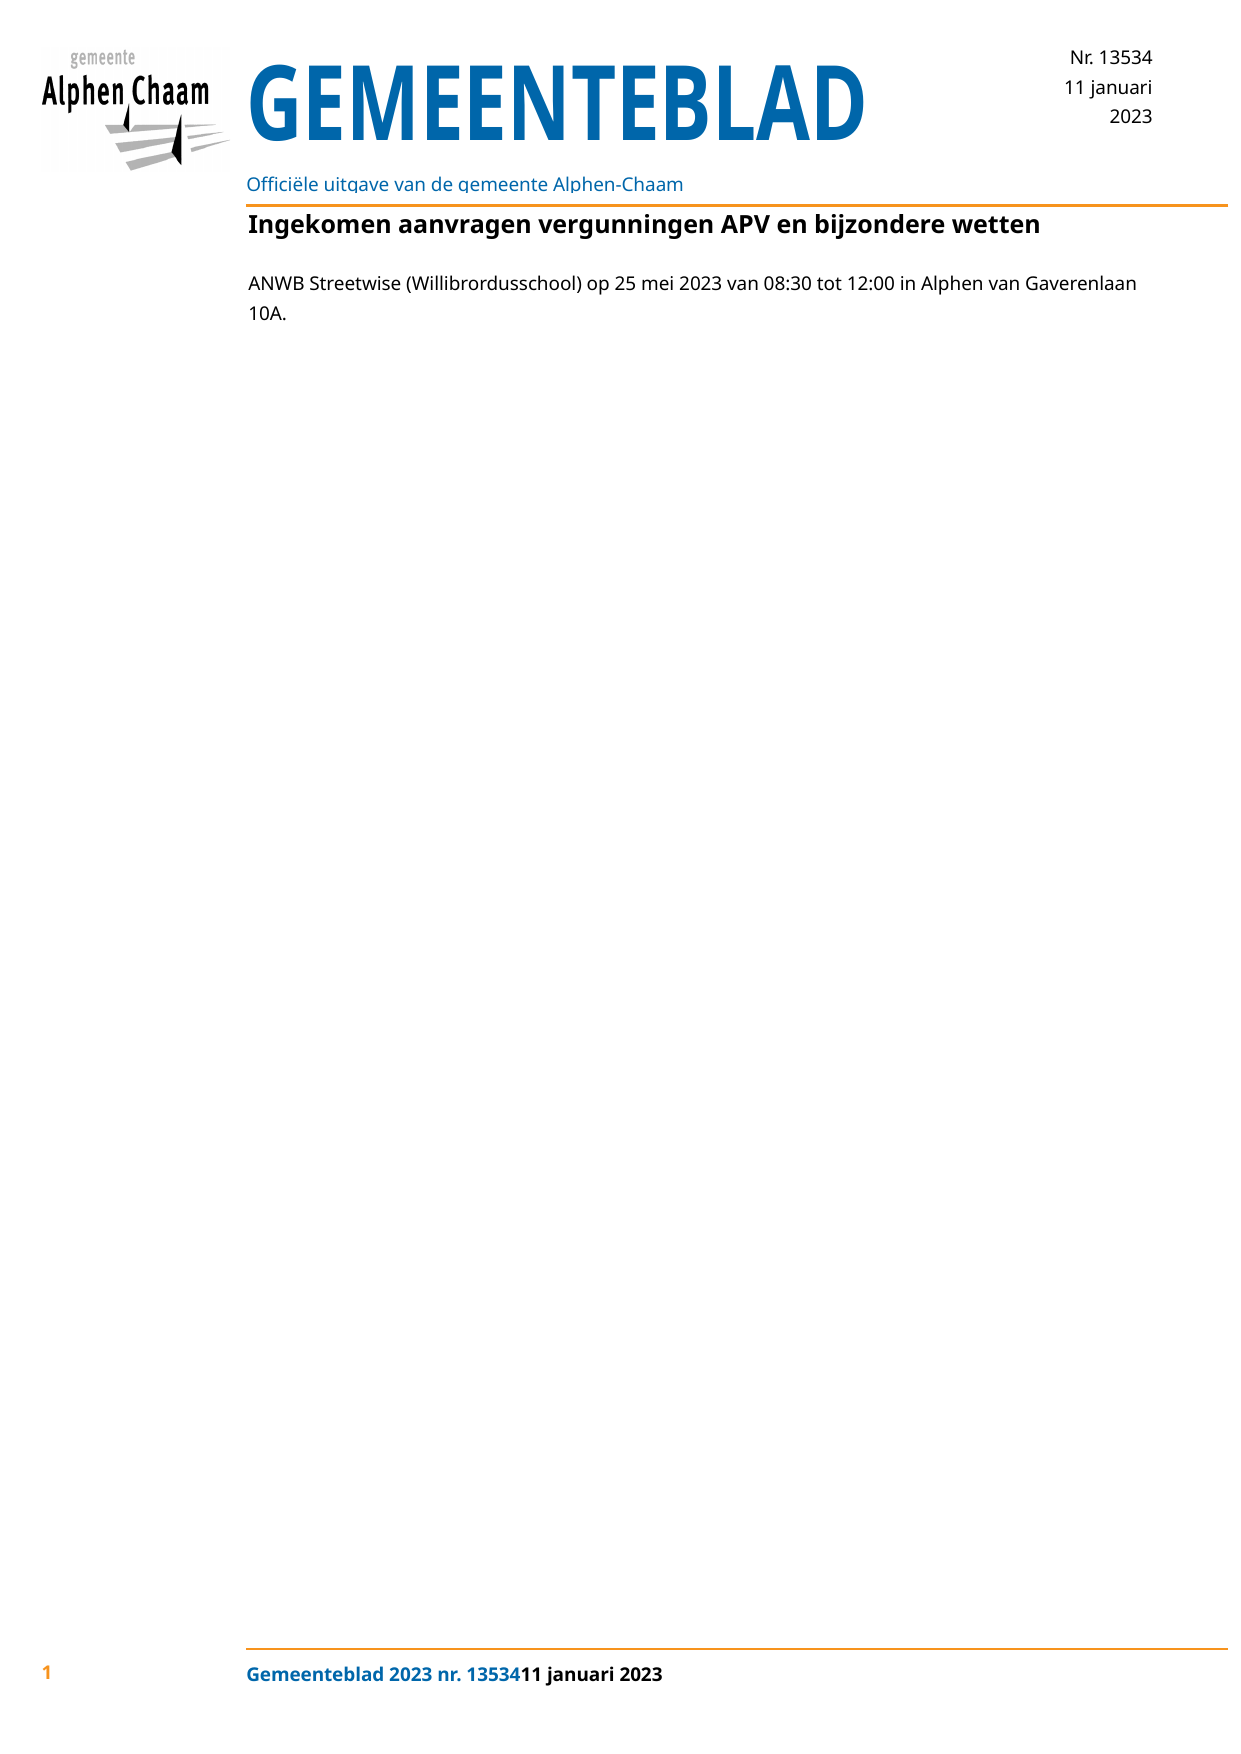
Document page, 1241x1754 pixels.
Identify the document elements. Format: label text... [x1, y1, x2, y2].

text Ingekomen aanvragen vergunningen APV en bijzondere wetten [248, 207, 1152, 241]
picture [41, 47, 231, 172]
text ANWB Streetwise (Willibrordusschool) op 25 mei 2023 van 08:30 tot 12:00 in Alphen van Gaverenlaan 10A. [248, 270, 1152, 326]
